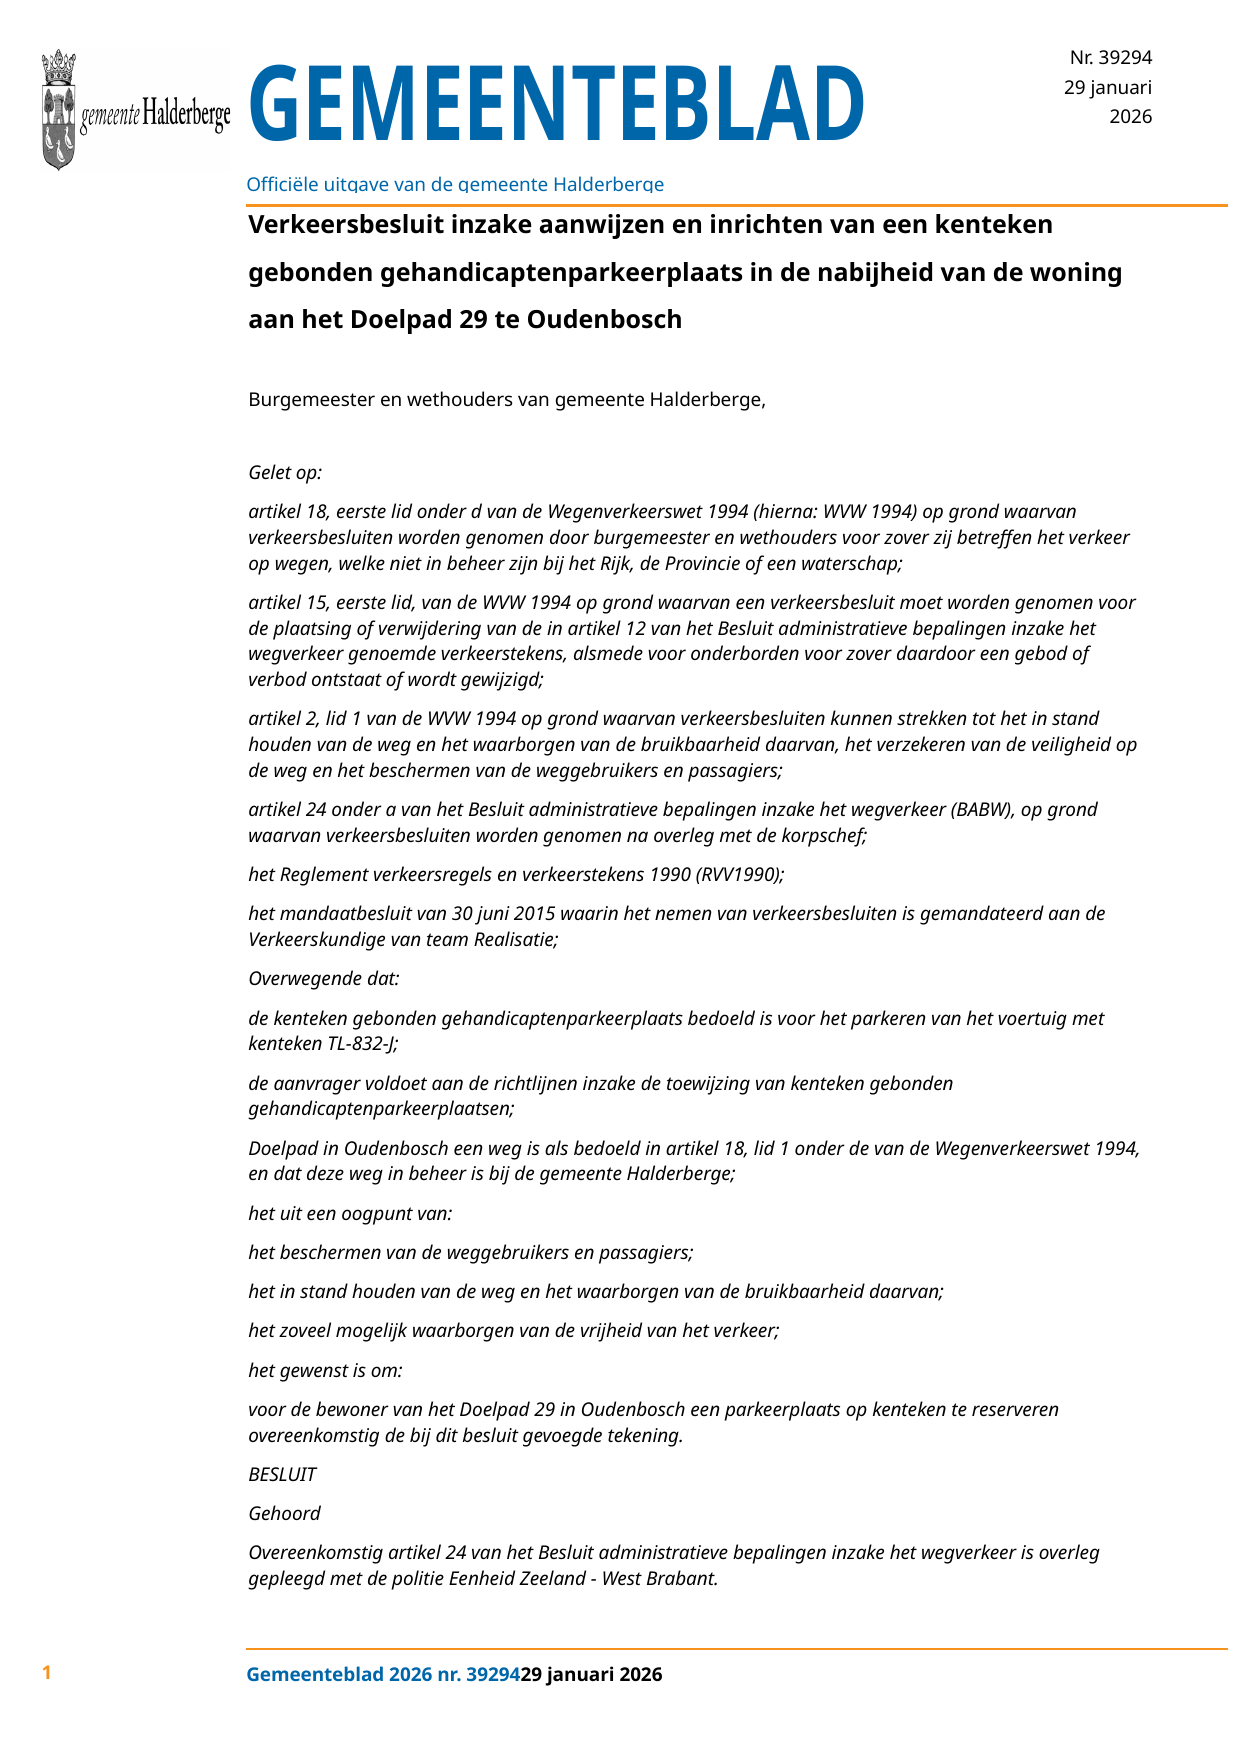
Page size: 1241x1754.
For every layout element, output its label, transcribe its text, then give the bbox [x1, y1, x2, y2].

text het mandaatbesluit van 30 juni 2015 waarin het nemen van verkeersbesluiten is gemandateerd aan de Verkeerskundige van team Realisatie; [248, 900, 1152, 952]
text het zoveel mogelijk waarborgen van de vrijheid van het verkeer; [248, 1317, 1152, 1343]
text Overwegende dat: [248, 965, 1152, 991]
text het gewenst is om: [248, 1357, 1152, 1382]
text de aanvrager voldoet aan de richtlijnen inzake de toewijzing van kenteken gebonden gehandicaptenparkeerplaatsen; [248, 1070, 1152, 1121]
text het in stand houden van de weg en het waarborgen van de bruikbaarheid daarvan; [248, 1278, 1152, 1304]
text artikel 15, eerste lid, van de WVW 1994 op grond waarvan een verkeersbesluit moet worden genomen voor de plaatsing of verwijdering van de in artikel 12 van het Besluit administratieve bepalingen inzake het wegverkeer genoemde verkeerstekens, alsmede voor onderborden voor zover daardoor een gebod of verbod ontstaat of wordt gewijzigd; [248, 589, 1152, 692]
text het beschermen van de weggebruikers en passagiers; [248, 1239, 1152, 1265]
text Doelpad in Oudenbosch een weg is als bedoeld in artikel 18, lid 1 onder de van de Wegenverkeerswet 1994, en dat deze weg in beheer is bij de gemeente Halderberge; [248, 1135, 1152, 1186]
text Gehoord [248, 1500, 1152, 1526]
text het Reglement verkeersregels en verkeerstekens 1990 (RVV1990); [248, 861, 1152, 887]
text de kenteken gebonden gehandicaptenparkeerplaats bedoeld is voor het parkeren van het voertuig met kenteken TL-832-J; [248, 1005, 1152, 1056]
text artikel 2, lid 1 van de WVW 1994 op grond waarvan verkeersbesluiten kunnen strekken tot het in stand houden van de weg en het waarborgen van de bruikbaarheid daarvan, het verzekeren van de veiligheid op de weg en het beschermen van de weggebruikers en passagiers; [248, 705, 1152, 783]
text artikel 24 onder a van het Besluit administratieve bepalingen inzake het wegverkeer (BABW), op grond waarvan verkeersbesluiten worden genomen na overleg met de korpschef; [248, 796, 1152, 848]
text BESLUIT [248, 1461, 1152, 1487]
text artikel 18, eerste lid onder d van de Wegenverkeerswet 1994 (hierna: WVW 1994) op grond waarvan verkeersbesluiten worden genomen door burgemeester en wethouders voor zover zij betreffen het verkeer op wegen, welke niet in beheer zijn bij het Rijk, de Provincie of een waterschap; [248, 498, 1152, 575]
text het uit een oogpunt van: [248, 1200, 1152, 1225]
picture [41, 47, 231, 172]
text Overeenkomstig artikel 24 van het Besluit administratieve bepalingen inzake het wegverkeer is overleg gepleegd met de politie Eenheid Zeeland - West Brabant. [248, 1539, 1152, 1591]
text Burgemeester en wethouders van gemeente Halderberge, [248, 386, 1152, 412]
text Verkeersbesluit inzake aanwijzen en inrichten van een kenteken gebonden gehandicaptenparkeerplaats in de nabijheid van de woning aan het Doelpad 29 te Oudenbosch [248, 207, 1152, 336]
text Gelet op: [248, 459, 1152, 485]
text voor de bewoner van het Doelpad 29 in Oudenbosch een parkeerplaats op kenteken te reserveren overeenkomstig de bij dit besluit gevoegde tekening. [248, 1396, 1152, 1447]
